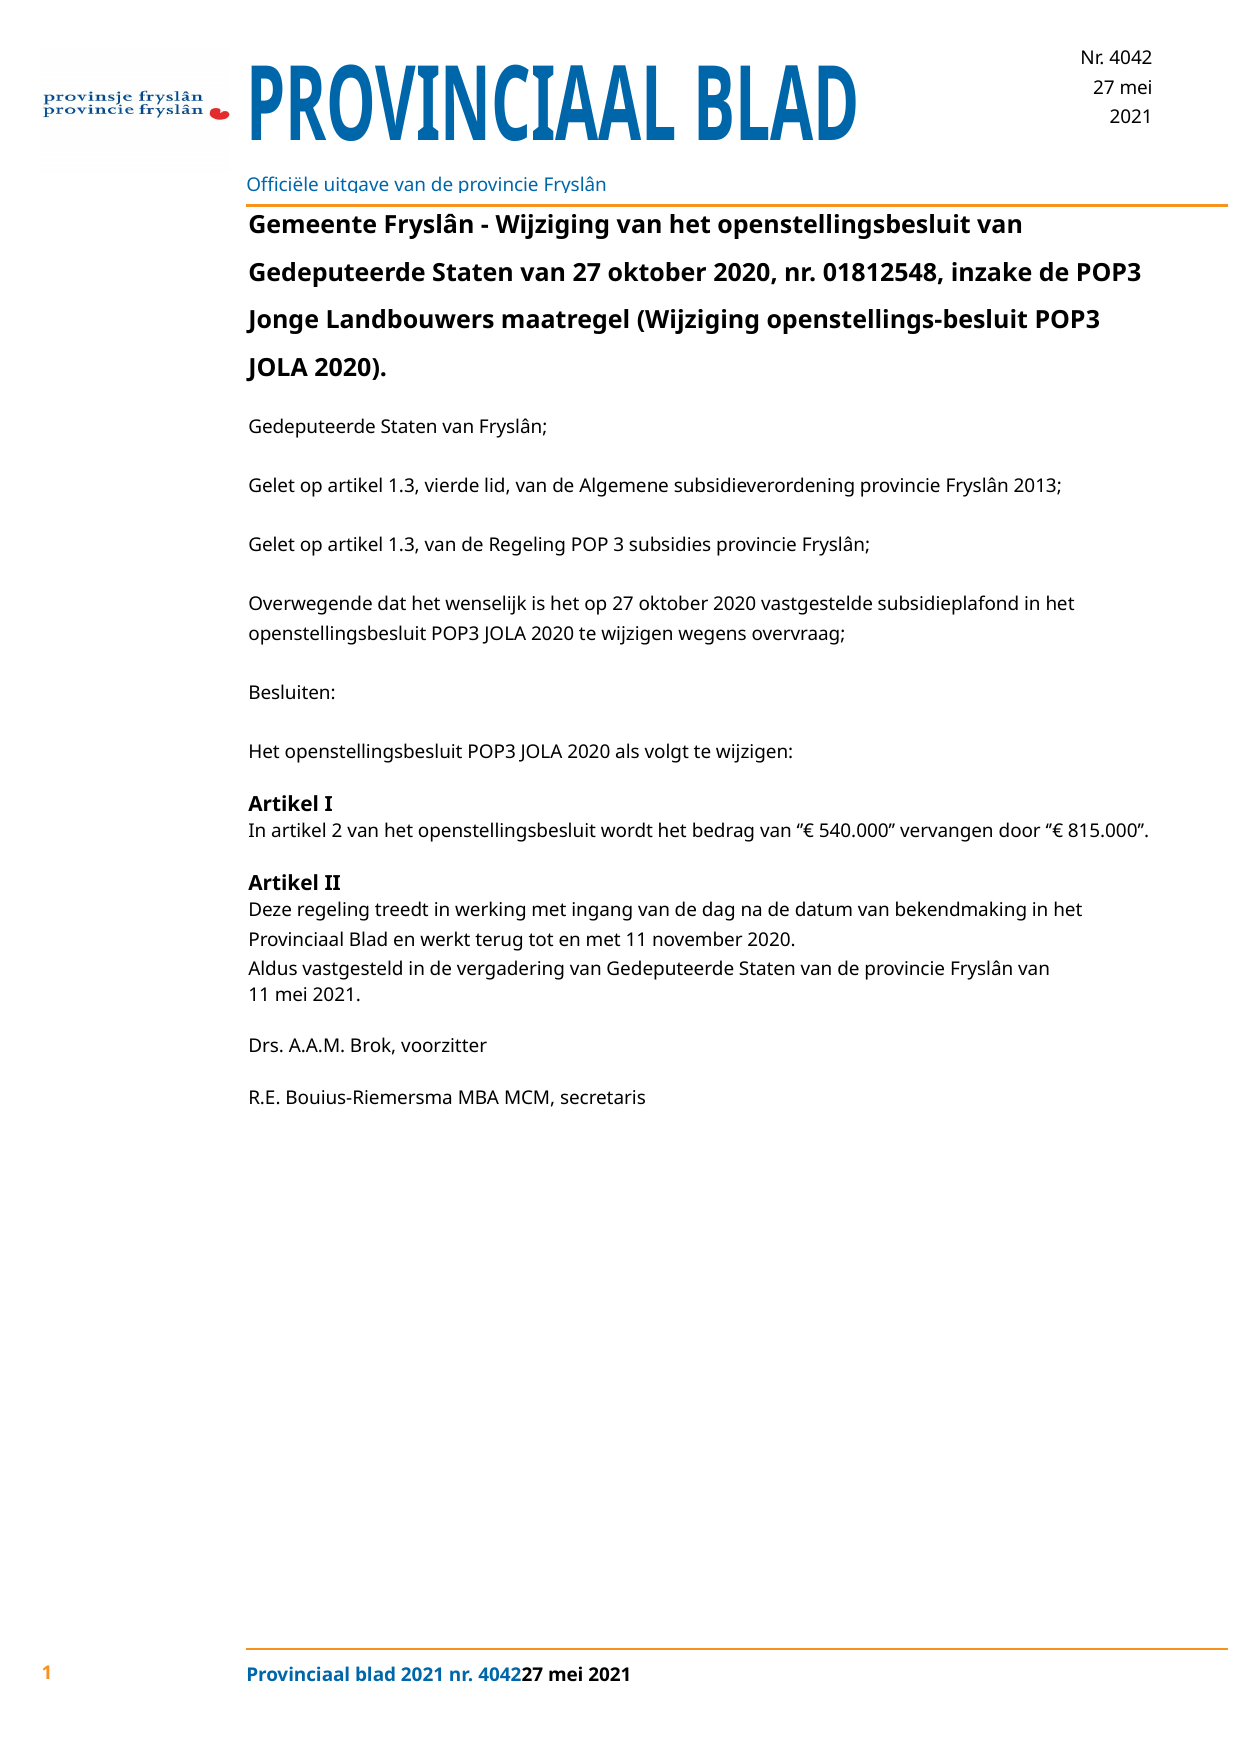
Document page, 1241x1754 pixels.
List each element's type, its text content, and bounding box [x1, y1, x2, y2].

text Overwegende dat het wenselijk is het op 27 oktober 2020 vastgestelde subsidieplafond in het openstellingsbesluit POP3 JOLA 2020 te wijzigen wegens overvraag; [248, 591, 1152, 646]
text Artikel I [248, 789, 1152, 817]
text Artikel II [248, 868, 1152, 896]
text Aldus vastgesteld in de vergadering van Gedeputeerde Staten van de provincie Fryslân van [248, 955, 1152, 981]
text R.E. Bouius-Riemersma MBA MCM, secretaris [248, 1084, 1152, 1110]
text Gedeputeerde Staten van Fryslân; [248, 413, 1152, 439]
text Besluiten: [248, 679, 1152, 705]
text In artikel 2 van het openstellingsbesluit wordt het bedrag van ‘’€ 540.000’’ vervangen door ‘’€ 815.000’’. [248, 817, 1152, 843]
text 11 mei 2021. [248, 981, 1152, 1007]
text Drs. A.A.M. Brok, voorzitter [248, 1033, 1152, 1058]
text Gelet op artikel 1.3, van de Regeling POP 3 subsidies provincie Fryslân; [248, 531, 1152, 557]
picture [41, 47, 231, 172]
text Deze regeling treedt in werking met ingang van de dag na de datum van bekendmaking in het Provinciaal Blad en werkt terug tot en met 11 november 2020. [248, 896, 1152, 952]
text Gelet op artikel 1.3, vierde lid, van de Algemene subsidieverordening provincie Fryslân 2013; [248, 472, 1152, 498]
text Het openstellingsbesluit POP3 JOLA 2020 als volgt te wijzigen: [248, 738, 1152, 764]
text Gemeente Fryslân - Wijziging van het openstellingsbesluit van Gedeputeerde Staten van 27 oktober 2020, nr. 01812548, inzake de POP3 Jonge Landbouwers maatregel (Wijziging openstellings-besluit POP3 JOLA 2020). [248, 207, 1152, 384]
